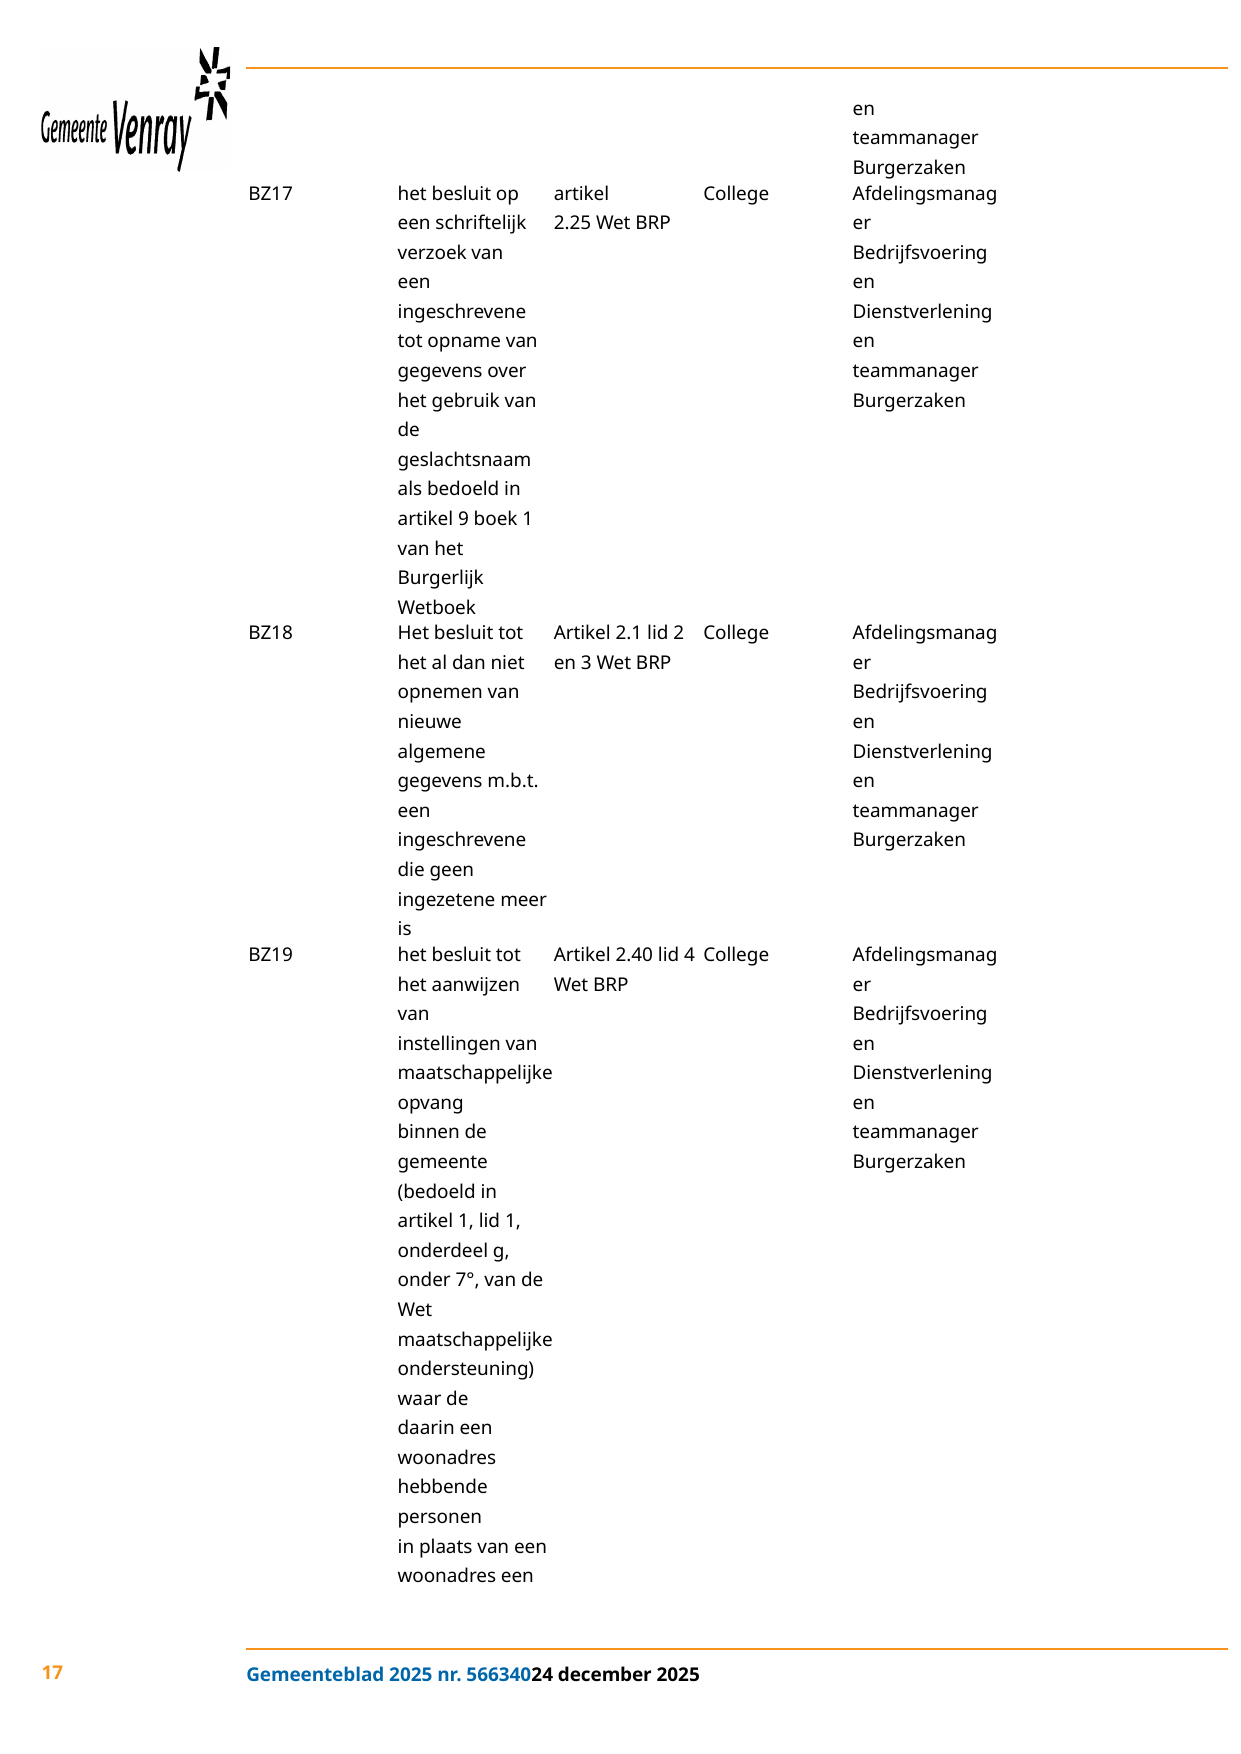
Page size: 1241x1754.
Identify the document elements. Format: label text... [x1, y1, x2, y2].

table_cell [398, 95, 553, 180]
table_cell Afdelingsmanager Bedrijfsvoering en Dienstverlening en teammanager Burgerzaken [853, 941, 1002, 1588]
table_cell College [703, 620, 852, 941]
table_cell [1002, 620, 1152, 941]
table_cell BZ19 [248, 941, 397, 1588]
table_cell [1002, 95, 1152, 180]
table_cell [554, 95, 703, 180]
table_cell BZ18 [248, 620, 397, 941]
table_cell het besluit op een schriftelijk verzoek van een ingeschrevene tot opname van gegevens over het gebruik van de geslachtsnaam als bedoeld in artikel 9 boek 1 van het Burgerlijk Wetboek [398, 180, 553, 619]
table_cell [1002, 941, 1152, 1588]
table_cell Artikel 2.40 lid 4 Wet BRP [554, 941, 703, 1588]
table_cell College [703, 941, 852, 1588]
table_cell en teammanager Burgerzaken [853, 95, 1002, 180]
table_cell Afdelingsmanager Bedrijfsvoering en Dienstverlening en teammanager Burgerzaken [853, 180, 1002, 619]
table_cell [248, 95, 397, 180]
table_cell Het besluit tot het al dan niet opnemen van nieuwe algemene gegevens m.b.t. een ingeschrevene die geen ingezetene meer is [398, 620, 553, 941]
table_cell artikel 2.25 Wet BRP [554, 180, 703, 619]
picture [41, 47, 231, 172]
table_cell [703, 95, 852, 180]
table_cell het besluit tot het aanwijzen van instellingen van maatschappelijke opvang binnen de gemeente (bedoeld in artikel 1, lid 1, onderdeel g, onder 7°, van de Wet maatschappelijke ondersteuning) waar de daarin een woonadres hebbende personen in plaats van een woonadres een [398, 941, 553, 1588]
table_cell Artikel 2.1 lid 2 en 3 Wet BRP [554, 620, 703, 941]
table_cell BZ17 [248, 180, 397, 619]
table_cell Afdelingsmanager Bedrijfsvoering en Dienstverlening en teammanager Burgerzaken [853, 620, 1002, 941]
table_cell [1002, 180, 1152, 619]
table_cell College [703, 180, 852, 619]
